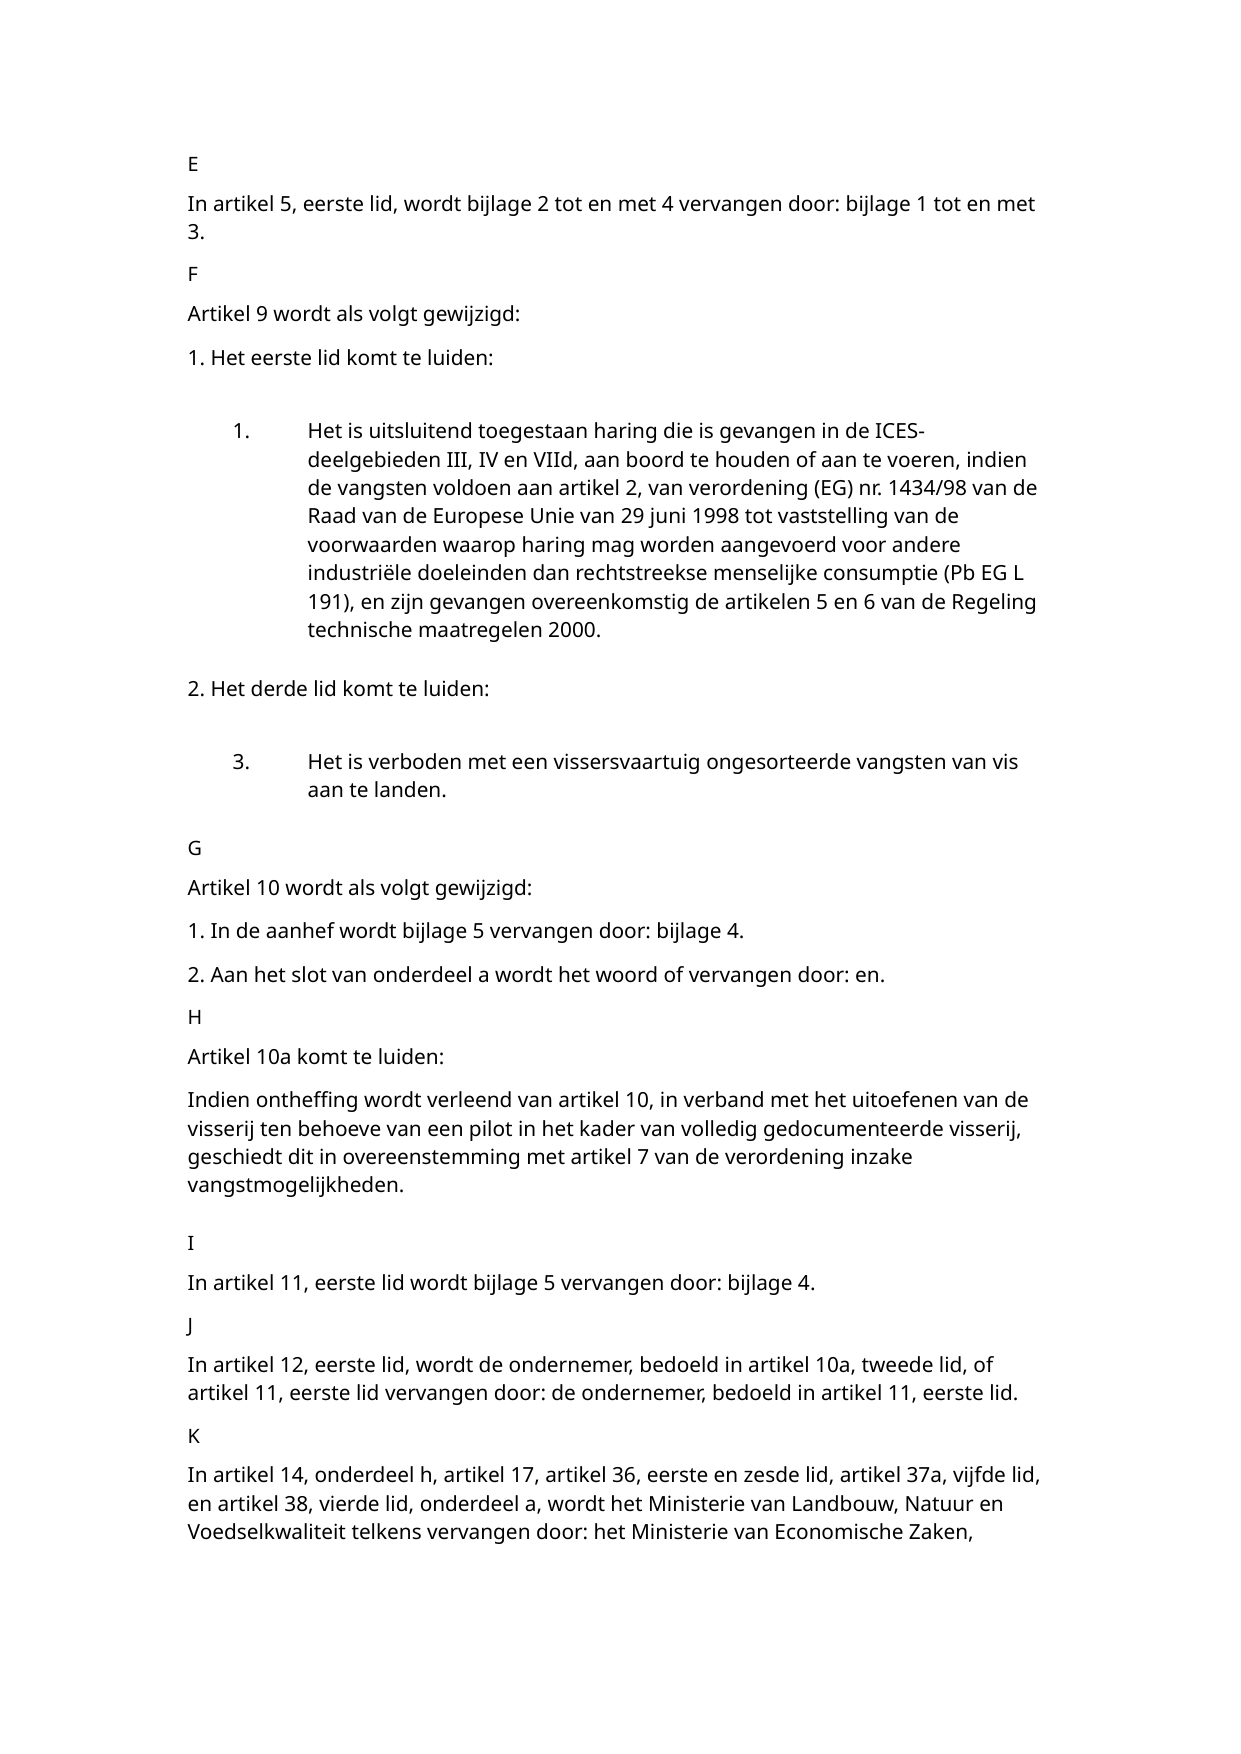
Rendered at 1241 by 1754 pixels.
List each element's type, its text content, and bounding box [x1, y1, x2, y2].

text 1. Het eerste lid komt te luiden: [187, 343, 1053, 371]
text H [187, 1003, 1053, 1030]
text Artikel 10 wordt als volgt gewijzigd: [187, 873, 1053, 901]
text 2. Aan het slot van onderdeel a wordt het woord of vervangen door: en. [187, 960, 1053, 988]
text Artikel 9 wordt als volgt gewijzigd: [187, 299, 1053, 328]
text 2. Het derde lid komt te luiden: [187, 674, 1053, 702]
text K [187, 1422, 1053, 1449]
text F [187, 261, 1053, 288]
text G [187, 834, 1053, 861]
list Het is verboden met een vissersvaartuig ongesorteerde vangsten van vis aan te landen. [232, 747, 1053, 804]
text E [187, 150, 1053, 177]
list Het is uitsluitend toegestaan haring die is gevangen in de ICES-deelgebieden III, IV en VIId, aan boord te houden of aan te voeren, indien de vangsten voldoen aan artikel 2, van verordening (EG) nr. 1434/98 van de Raad van de Europese Unie van 29 juni 1998 tot vaststelling van de voorwaarden waarop haring mag worden aangevoerd voor andere industriële doeleinden dan rechtstreekse menselijke consumptie (Pb EG L 191), en zijn gevangen overeenkomstig de artikelen 5 en 6 van de Regeling technische maatregelen 2000. [232, 416, 1053, 644]
text J [187, 1311, 1053, 1338]
text I [187, 1229, 1053, 1256]
text In artikel 5, eerste lid, wordt bijlage 2 tot en met 4 vervangen door: bijlage 1 tot en met 3. [187, 189, 1053, 246]
text Indien ontheffing wordt verleend van artikel 10, in verband met het uitoefenen van de visserij ten behoeve van een pilot in het kader van volledig gedocumenteerde visserij, geschiedt dit in overeenstemming met artikel 7 van de verordening inzake vangstmogelijkheden. [187, 1085, 1053, 1199]
text In artikel 11, eerste lid wordt bijlage 5 vervangen door: bijlage 4. [187, 1268, 1053, 1296]
text In artikel 14, onderdeel h, artikel 17, artikel 36, eerste en zesde lid, artikel 37a, vijfde lid, en artikel 38, vierde lid, onderdeel a, wordt het Ministerie van Landbouw, Natuur en Voedselkwaliteit telkens vervangen door: het Ministerie van Economische Zaken, [187, 1461, 1053, 1546]
text In artikel 12, eerste lid, wordt de ondernemer, bedoeld in artikel 10a, tweede lid, of artikel 11, eerste lid vervangen door: de ondernemer, bedoeld in artikel 11, eerste lid. [187, 1350, 1053, 1407]
text 1. In de aanhef wordt bijlage 5 vervangen door: bijlage 4. [187, 916, 1053, 945]
text Artikel 10a komt te luiden: [187, 1042, 1053, 1070]
